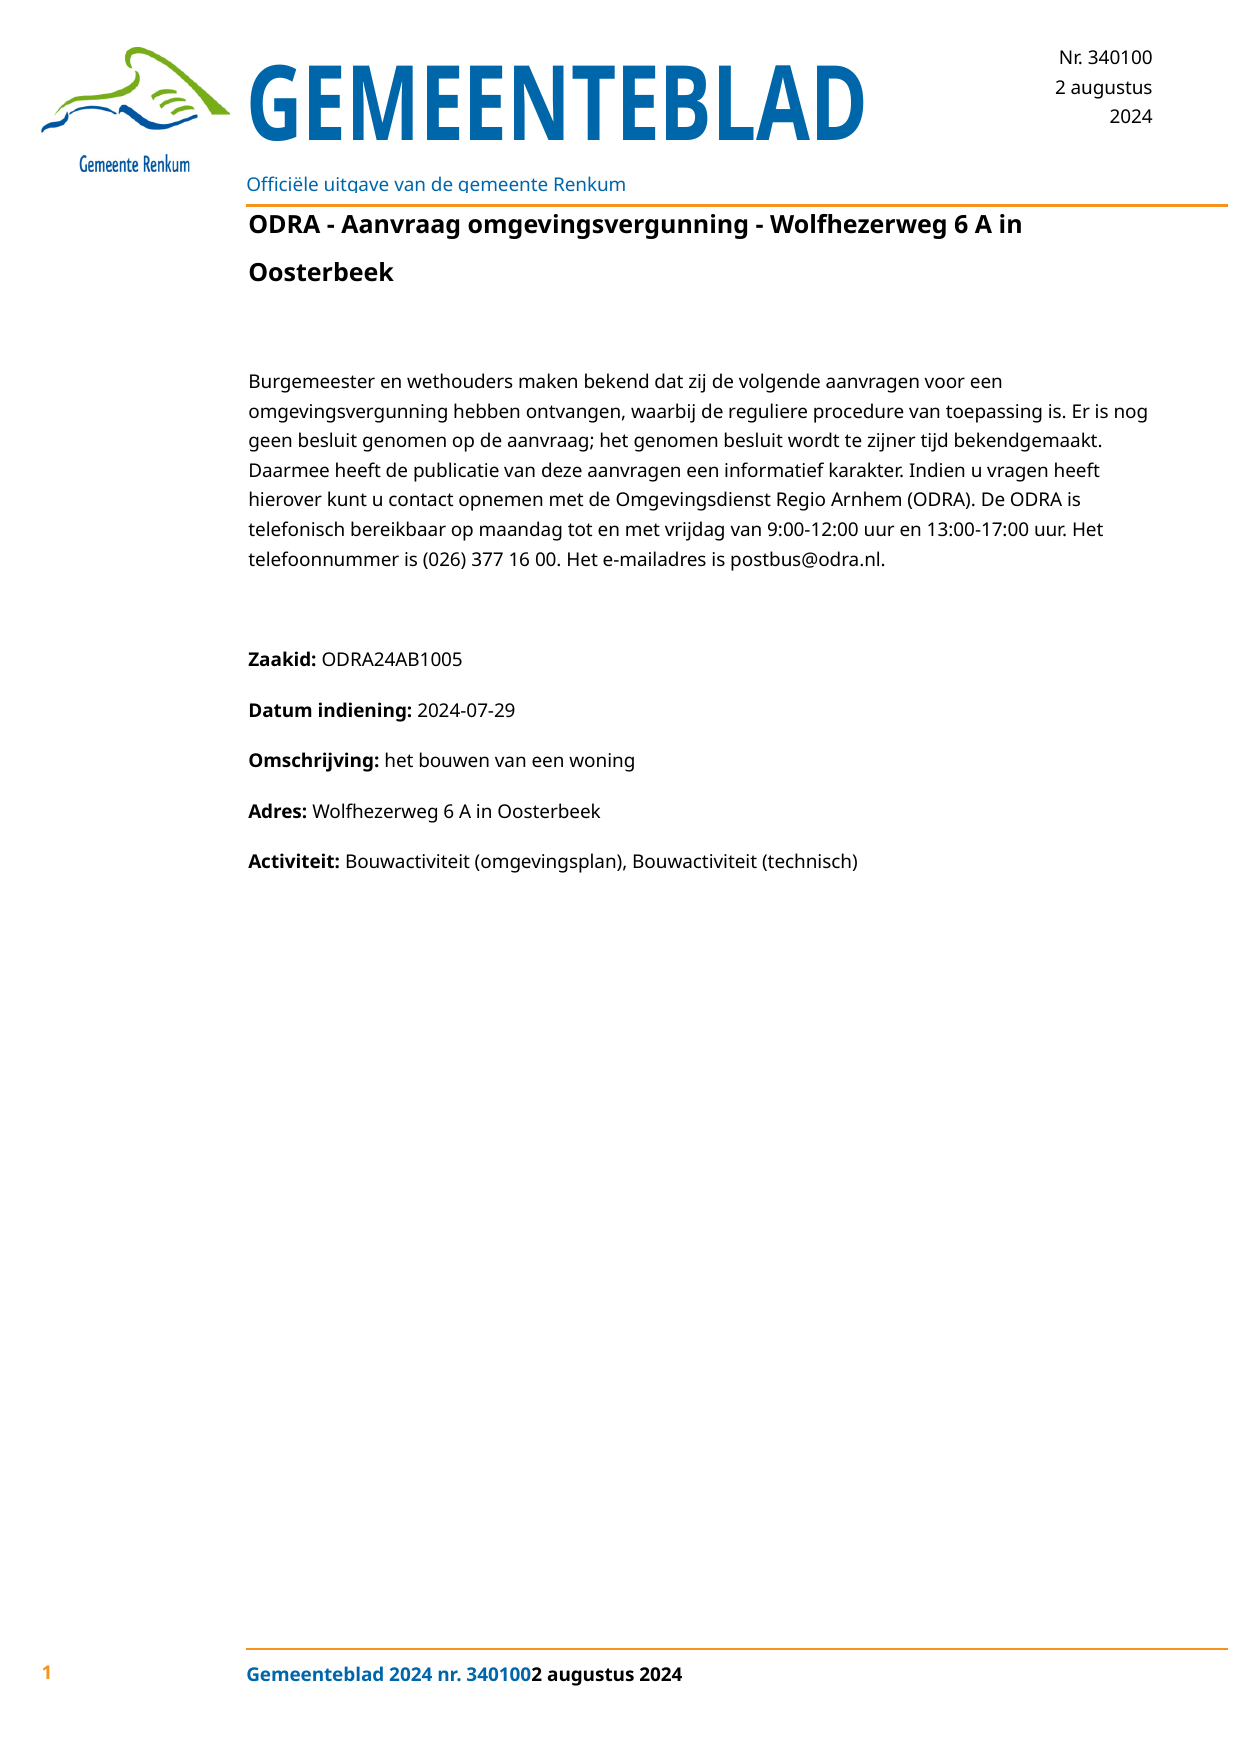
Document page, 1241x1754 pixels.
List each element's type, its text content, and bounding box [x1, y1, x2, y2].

text Activiteit: Bouwactiviteit (omgevingsplan), Bouwactiviteit (technisch) [248, 848, 1152, 874]
picture [41, 47, 231, 172]
text Burgemeester en wethouders maken bekend dat zij de volgende aanvragen voor een omgevingsvergunning hebben ontvangen, waarbij de reguliere procedure van toepassing is. Er is nog geen besluit genomen op de aanvraag; het genomen besluit wordt te zijner tijd bekendgemaakt. Daarmee heeft de publicatie van deze aanvragen een informatief karakter. Indien u vragen heeft hierover kunt u contact opnemen met de Omgevingsdienst Regio Arnhem (ODRA). De ODRA is telefonisch bereikbaar op maandag tot en met vrijdag van 9:00-12:00 uur en 13:00-17:00 uur. Het telefoonnummer is (026) 377 16 00. Het e-mailadres is postbus@odra.nl. [248, 368, 1152, 572]
text ODRA - Aanvraag omgevingsvergunning - Wolfhezerweg 6 A in Oosterbeek [248, 207, 1152, 288]
text Datum indiening: 2024-07-29 [248, 697, 1152, 723]
text Zaakid: ODRA24AB1005 [248, 647, 1152, 672]
text Adres: Wolfhezerweg 6 A in Oosterbeek [248, 798, 1152, 824]
text Omschrijving: het bouwen van een woning [248, 747, 1152, 773]
